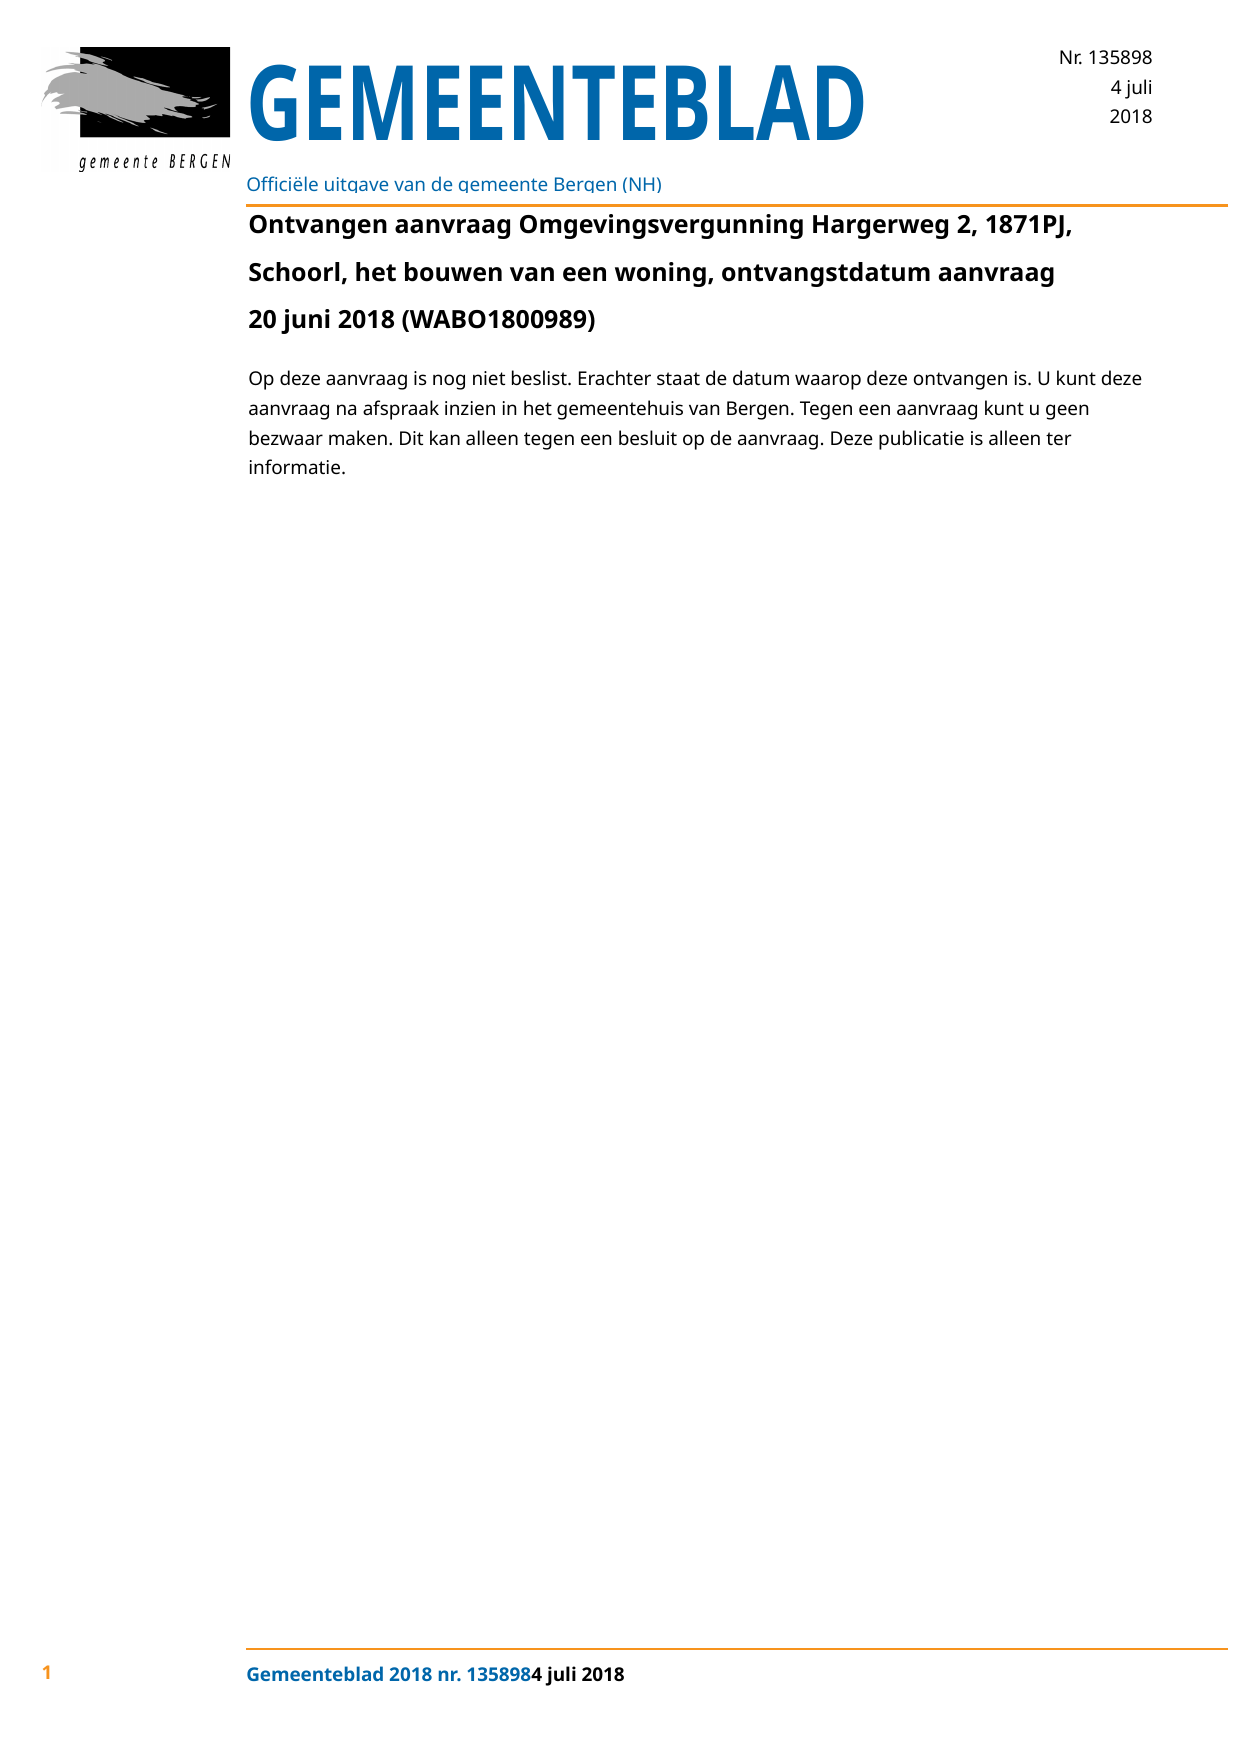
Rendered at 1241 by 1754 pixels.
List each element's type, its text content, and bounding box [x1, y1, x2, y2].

text Ontvangen aanvraag Omgevingsvergunning Hargerweg 2, 1871PJ, Schoorl, het bouwen van een woning, ontvangstdatum aanvraag 20 juni 2018 (WABO1800989) [248, 207, 1152, 336]
text Op deze aanvraag is nog niet beslist. Erachter staat de datum waarop deze ontvangen is. U kunt deze aanvraag na afspraak inzien in het gemeentehuis van Bergen. Tegen een aanvraag kunt u geen bezwaar maken. Dit kan alleen tegen een besluit op de aanvraag. Deze publicatie is alleen ter informatie. [248, 366, 1152, 480]
picture [41, 47, 231, 172]
